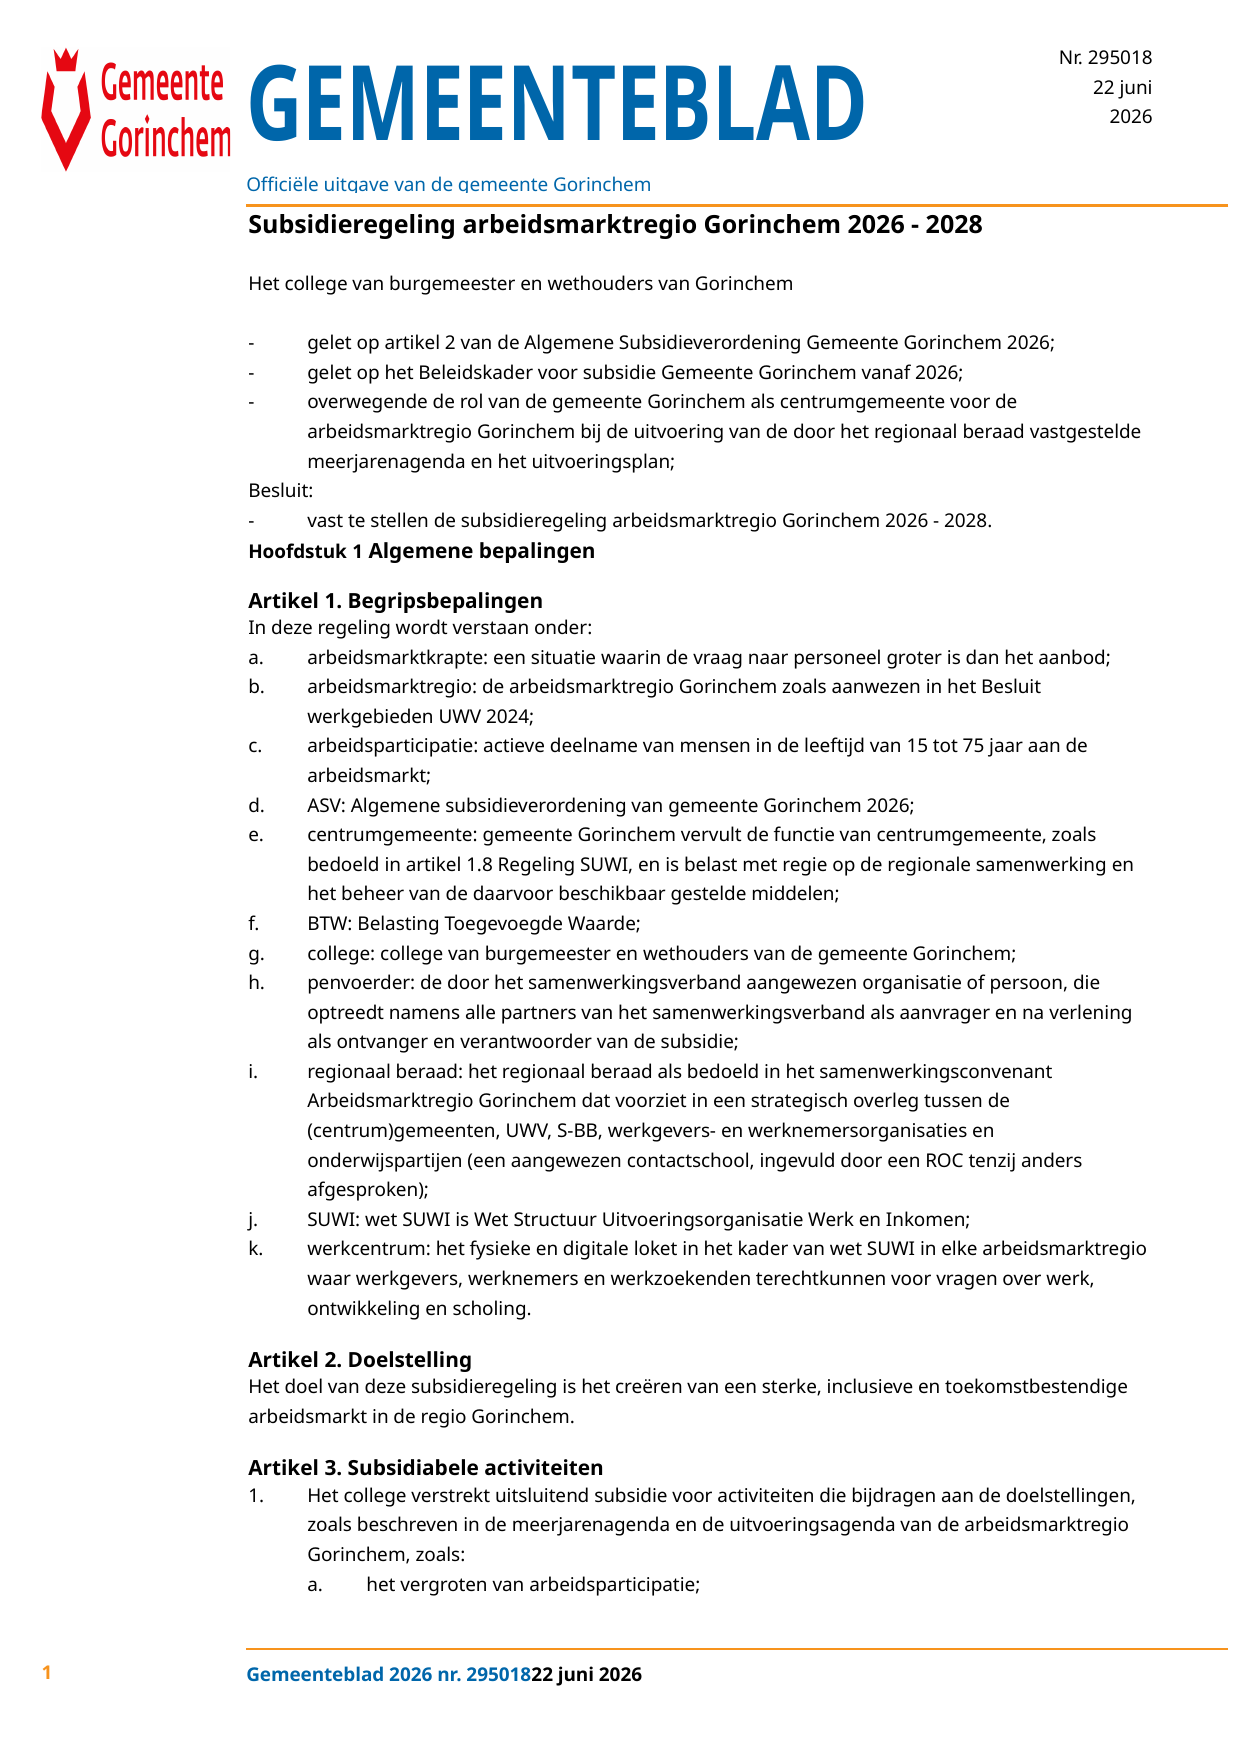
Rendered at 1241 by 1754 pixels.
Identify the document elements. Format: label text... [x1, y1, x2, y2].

list arbeidsparticipatie: actieve deelname van mensen in de leeftijd van 15 tot 75 jaar aan de arbeidsmarkt; [248, 733, 1152, 788]
list werkcentrum: het fysieke en digitale loket in het kader van wet SUWI in elke arbeidsmarktregio waar werkgevers, werknemers en werkzoekenden terechtkunnen voor vragen over werk, ontwikkeling en scholing. [248, 1236, 1152, 1320]
list ASV: Algemene subsidieverordening van gemeente Gorinchem 2026; [248, 792, 1152, 817]
list overwegende de rol van de gemeente Gorinchem als centrumgemeente voor de arbeidsmarktregio Gorinchem bij de uitvoering van de door het regionaal beraad vastgestelde meerjarenagenda en het uitvoeringsplan; [248, 389, 1152, 473]
text Het college van burgemeester en wethouders van Gorinchem [248, 270, 1152, 296]
text Hoofdstuk 1 Algemene bepalingen [248, 537, 1152, 565]
list arbeidsmarktregio: de arbeidsmarktregio Gorinchem zoals aanwezen in het Besluit werkgebieden UWV 2024; [248, 673, 1152, 729]
list het vergroten van arbeidsparticipatie; [307, 1571, 1152, 1596]
list Het college verstrekt uitsluitend subsidie voor activiteiten die bijdragen aan de doelstellingen, zoals beschreven in de meerjarenagenda en de uitvoeringsagenda van de arbeidsmarktregio Gorinchem, zoals: [248, 1482, 1152, 1567]
text Het doel van deze subsidieregeling is het creëren van een sterke, inclusieve en toekomstbestendige arbeidsmarkt in de regio Gorinchem. [248, 1373, 1152, 1429]
list SUWI: wet SUWI is Wet Structuur Uitvoeringsorganisatie Werk en Inkomen; [248, 1206, 1152, 1232]
list gelet op artikel 2 van de Algemene Subsidieverordening Gemeente Gorinchem 2026; [248, 329, 1152, 355]
list vast te stellen de subsidieregeling arbeidsmarktregio Gorinchem 2026 - 2028. [248, 507, 1152, 533]
text Artikel 3. Subsidiabele activiteiten [248, 1453, 1152, 1482]
list BTW: Belasting Toegevoegde Waarde; [248, 910, 1152, 936]
list regionaal beraad: het regionaal beraad als bedoeld in het samenwerkingsconvenant Arbeidsmarktregio Gorinchem dat voorziet in een strategisch overleg tussen de (centrum)gemeenten, UWV, S-BB, werkgevers- en werknemersorganisaties en onderwijspartijen (een aangewezen contactschool, ingevuld door een ROC tenzij anders afgesproken); [248, 1058, 1152, 1202]
text In deze regeling wordt verstaan onder: [248, 614, 1152, 640]
list arbeidsmarktkrapte: een situatie waarin de vraag naar personeel groter is dan het aanbod; [248, 644, 1152, 669]
list gelet op het Beleidskader voor subsidie Gemeente Gorinchem vanaf 2026; [248, 359, 1152, 385]
picture [41, 47, 231, 172]
text Besluit: [248, 477, 1152, 503]
text Artikel 2. Doelstelling [248, 1345, 1152, 1373]
text Subsidieregeling arbeidsmarktregio Gorinchem 2026 - 2028 [248, 207, 1152, 241]
list college: college van burgemeester en wethouders van de gemeente Gorinchem; [248, 940, 1152, 965]
text Artikel 1. Begripsbepalingen [248, 586, 1152, 614]
list penvoerder: de door het samenwerkingsverband aangewezen organisatie of persoon, die optreedt namens alle partners van het samenwerkingsverband als aanvrager en na verlening als ontvanger en verantwoorder van de subsidie; [248, 969, 1152, 1054]
list centrumgemeente: gemeente Gorinchem vervult de functie van centrumgemeente, zoals bedoeld in artikel 1.8 Regeling SUWI, en is belast met regie op de regionale samenwerking en het beheer van de daarvoor beschikbaar gestelde middelen; [248, 821, 1152, 906]
